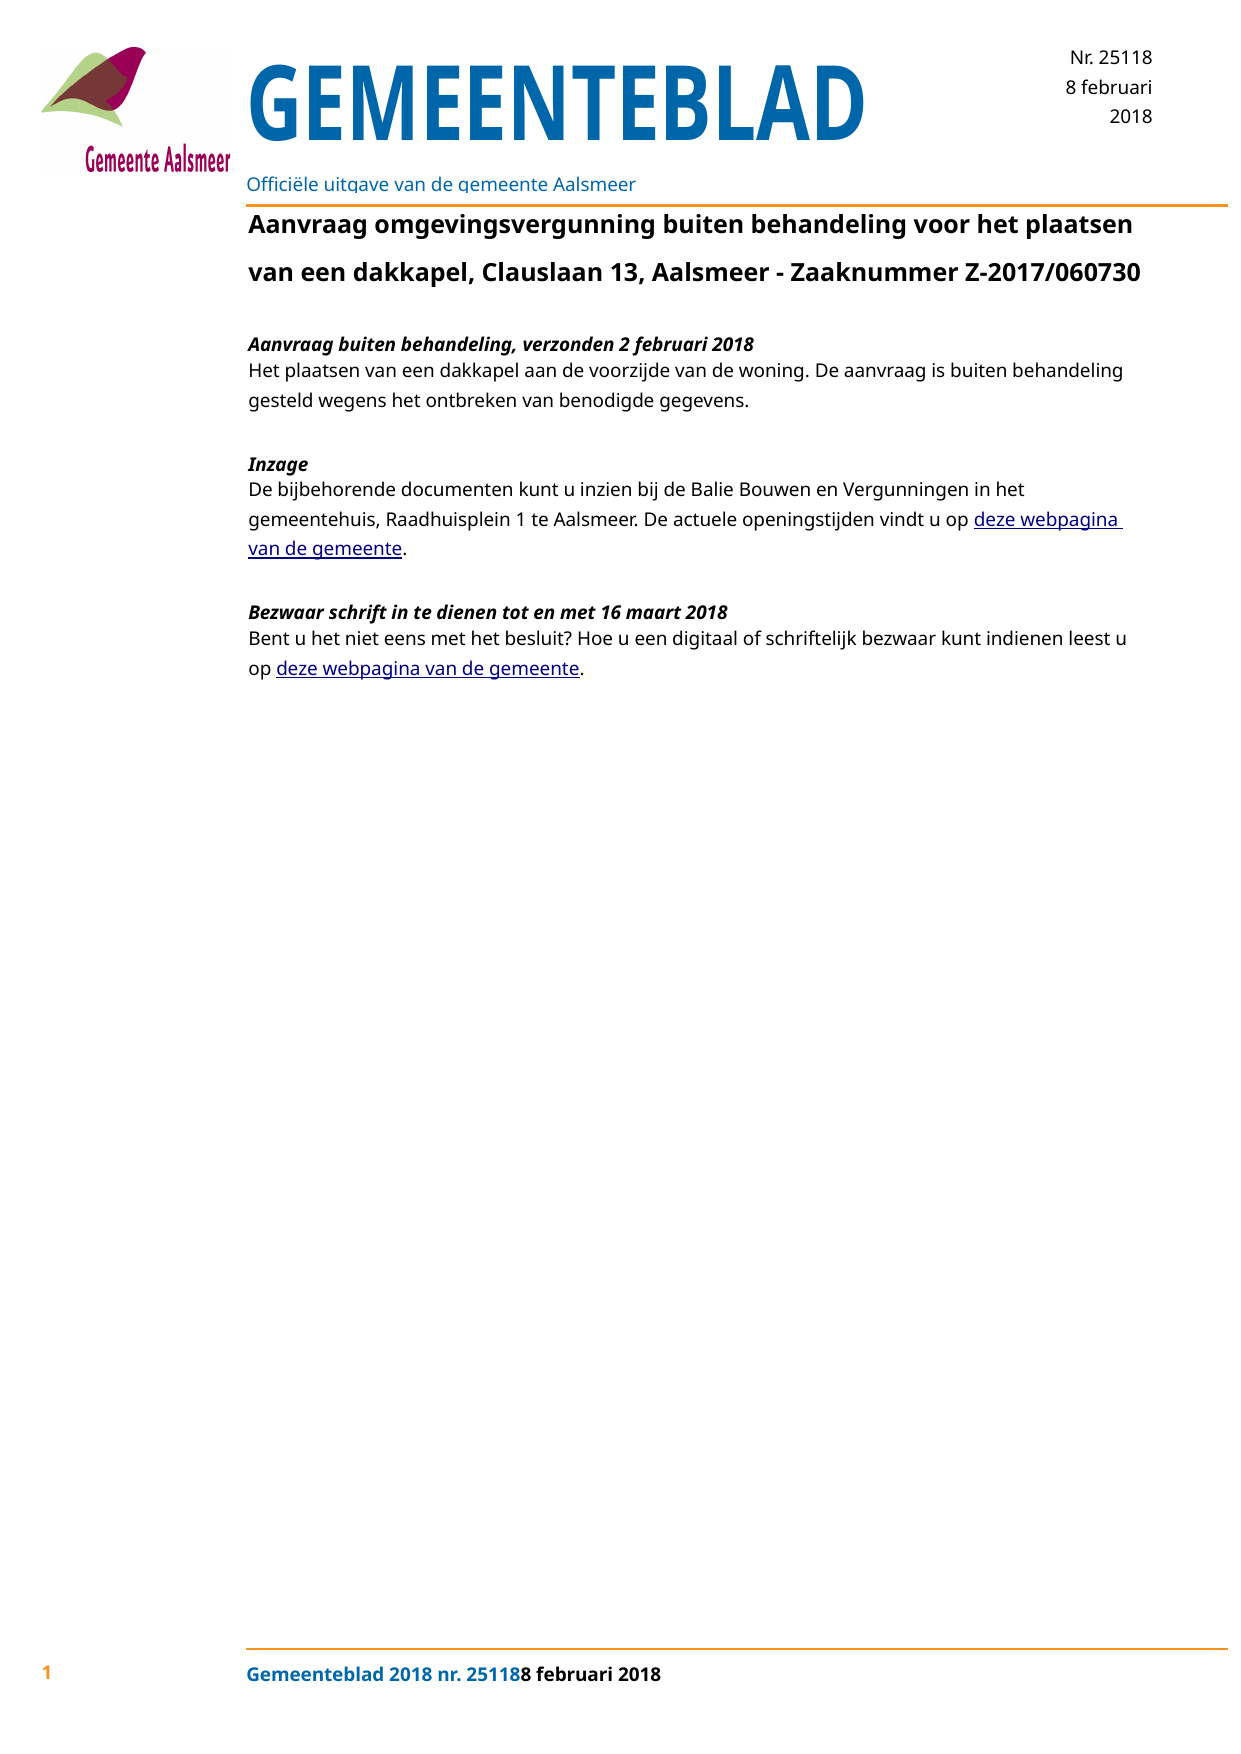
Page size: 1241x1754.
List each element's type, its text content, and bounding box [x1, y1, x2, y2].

text Het plaatsen van een dakkapel aan de voorzijde van de woning. De aanvraag is buiten behandeling gesteld wegens het ontbreken van benodigde gegevens. [248, 357, 1152, 412]
text De bijbehorende documenten kunt u inzien bij de Balie Bouwen en Vergunningen in het gemeentehuis, Raadhuisplein 1 te Aalsmeer. De actuele openingstijden vindt u op deze webpagina van de gemeente. [248, 476, 1152, 561]
text Aanvraag omgevingsvergunning buiten behandeling voor het plaatsen van een dakkapel, Clauslaan 13, Aalsmeer - Zaaknummer Z-2017/060730 [248, 207, 1152, 288]
text ​ [248, 705, 1152, 731]
text Aanvraag buiten behandeling, verzonden 2 februari 2018 [248, 331, 1152, 357]
text Inzage [248, 451, 1152, 476]
text Bezwaar schrift in te dienen tot en met 16 maart 2018 [248, 599, 1152, 625]
text Bent u het niet eens met het besluit? Hoe u een digitaal of schriftelijk bezwaar kunt indienen leest u op deze webpagina van de gemeente. [248, 625, 1152, 681]
picture [41, 47, 231, 172]
